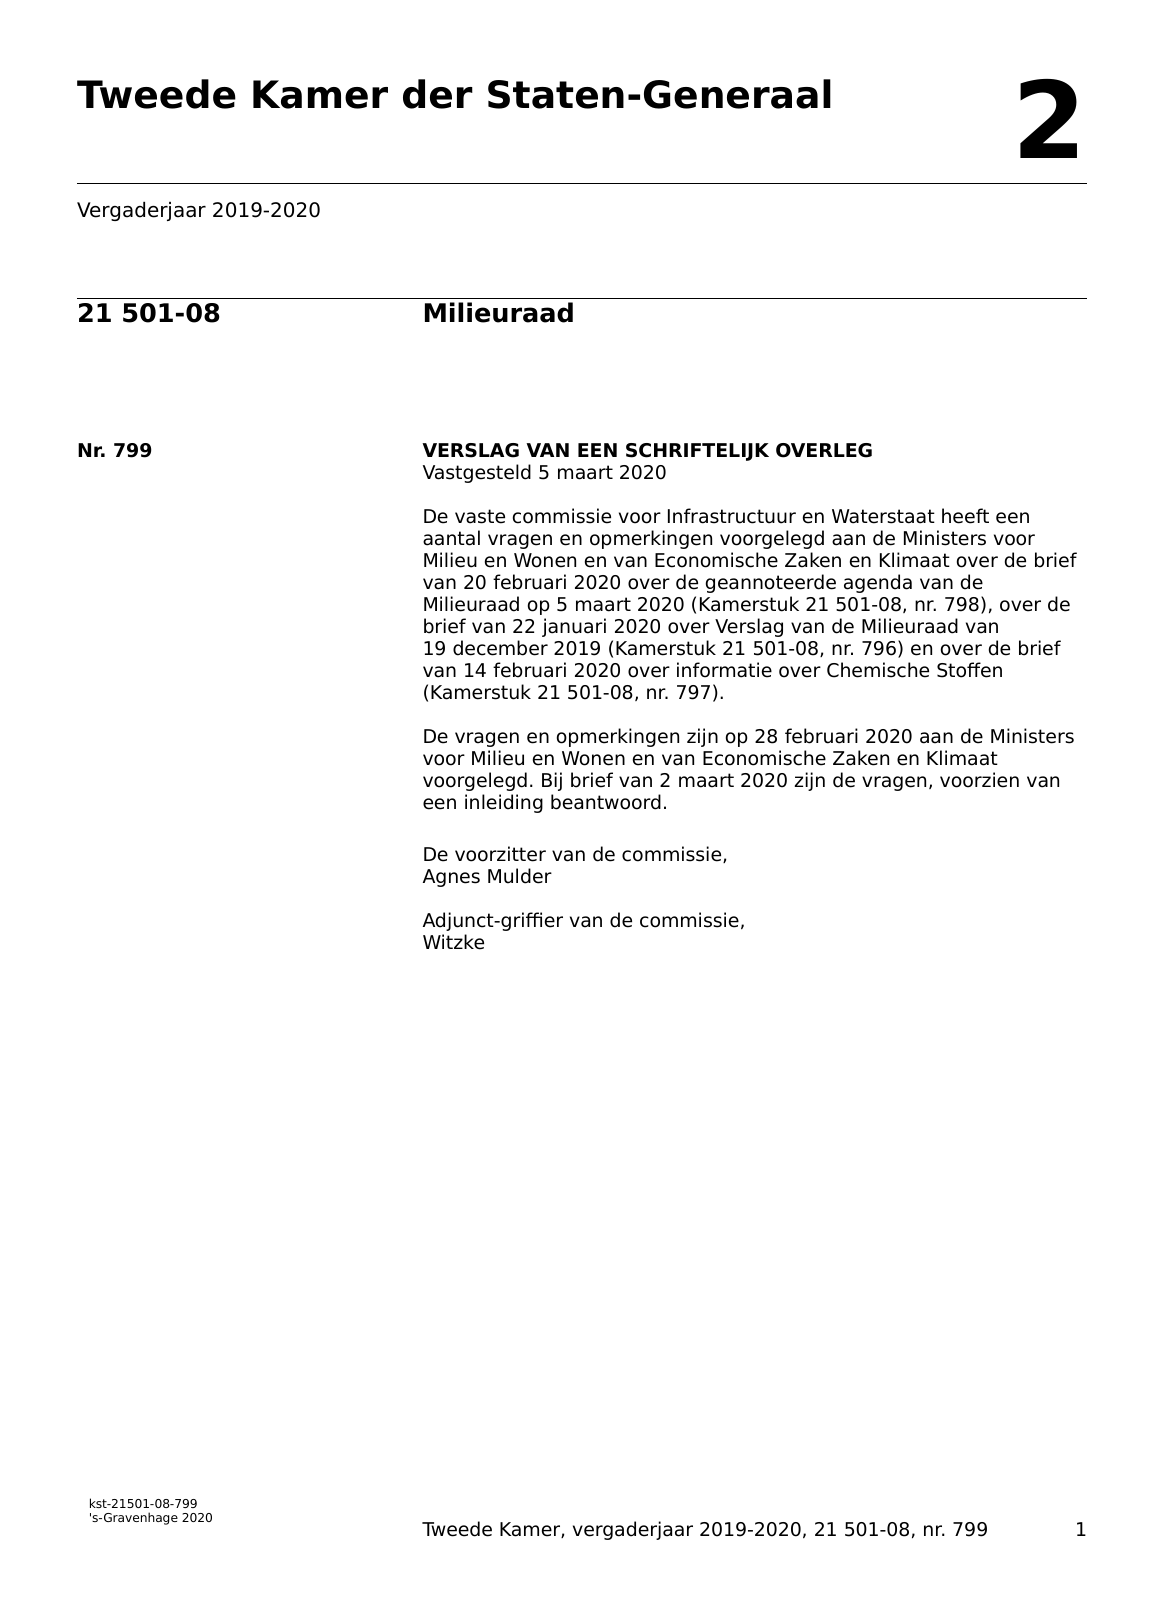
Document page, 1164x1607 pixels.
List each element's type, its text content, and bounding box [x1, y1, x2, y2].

table_header 2 [886, 59, 1087, 183]
text Vastgesteld 5 maart 2020 [422, 462, 1087, 484]
text De vragen en opmerkingen zijn op 28 februari 2020 aan de Ministers voor Milieu en Wonen en van Economische Zaken en Klimaat voorgelegd. Bij brief van 2 maart 2020 zijn de vragen, voorzien van een inleiding beantwoord. [422, 726, 1087, 814]
subtitle Nr. 799 VERSLAG VAN EEN SCHRIFTELIJK OVERLEG [77, 440, 1087, 462]
text kst-21501-08-799 [88, 1497, 323, 1511]
subtitle 21 501-08 Milieuraad [77, 299, 1087, 329]
table_header Tweede Kamer der Staten-Generaal [77, 59, 886, 183]
text De vaste commissie voor Infrastructuur en Waterstaat heeft een aantal vragen en opmerkingen voorgelegd aan de Ministers voor Milieu en Wonen en van Economische Zaken en Klimaat over de brief van 20 februari 2020 over de geannoteerde agenda van de Milieuraad op 5 maart 2020 (Kamerstuk 21 501-08, nr. 798), over de brief van 22 januari 2020 over Verslag van de Milieuraad van 19 december 2019 (Kamerstuk 21 501-08, nr. 796) en over de brief van 14 februari 2020 over informatie over Chemische Stoffen (Kamerstuk 21 501-08, nr. 797). [422, 506, 1087, 704]
text 's-Gravenhage 2020 [88, 1511, 323, 1525]
text Adjunct-griffier van de commissie, Witzke [422, 910, 1087, 954]
table_cell Vergaderjaar 2019-2020 [77, 184, 1087, 298]
text De voorzitter van de commissie, Agnes Mulder [422, 844, 1087, 888]
